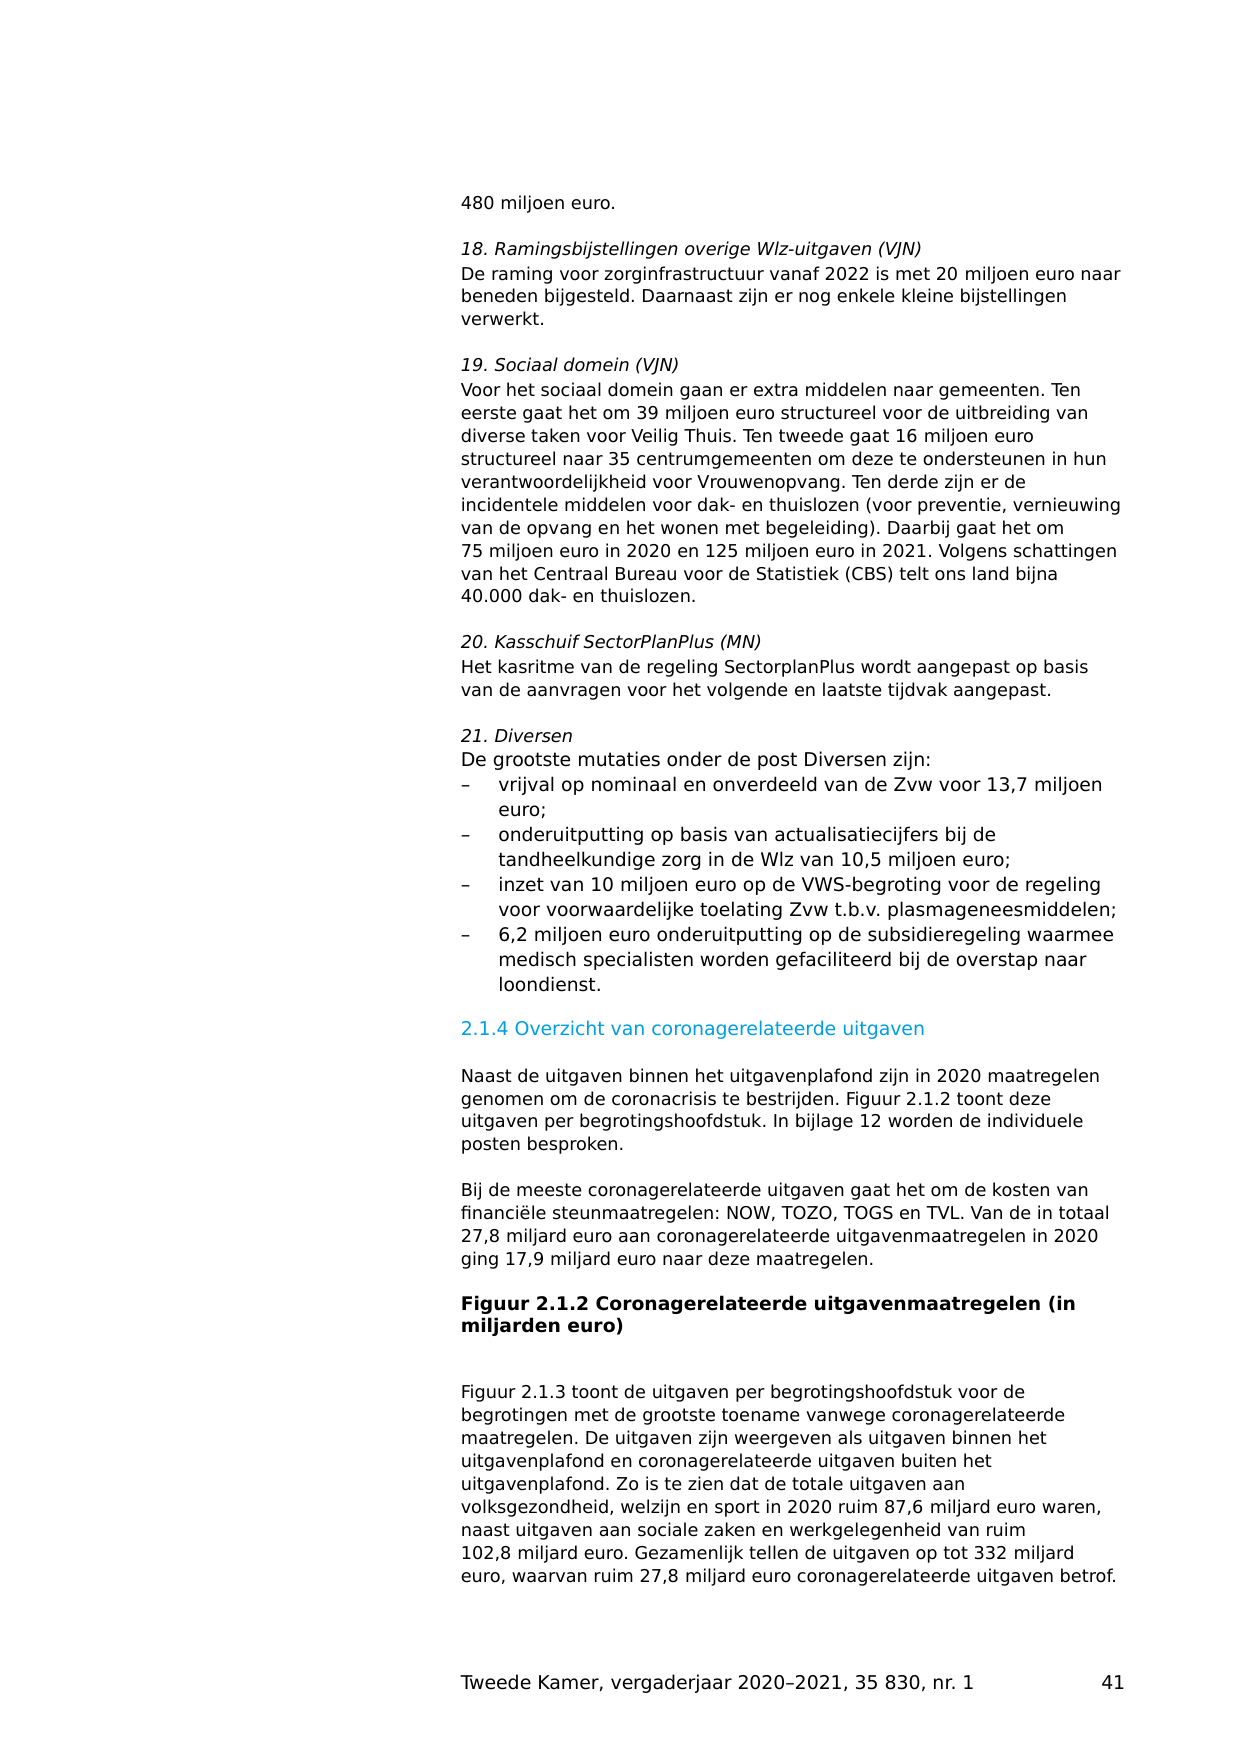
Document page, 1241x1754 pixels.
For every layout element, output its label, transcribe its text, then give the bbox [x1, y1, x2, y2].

list vrijval op nominaal en onverdeeld van de Zvw voor 13,7 miljoen euro; [461, 771, 1125, 821]
text 18. Ramingsbijstellingen overige Wlz-uitgaven (VJN) [461, 237, 1125, 259]
list onderuitputting op basis van actualisatiecijfers bij de tandheelkundige zorg in de Wlz van 10,5 miljoen euro; [461, 821, 1125, 871]
title 2.1.4 Overzicht van coronagerelateerde uitgaven [461, 1018, 1125, 1040]
text 19. Sociaal domein (VJN) [461, 353, 1125, 376]
text 21. Diversen [461, 724, 1125, 747]
text Voor het sociaal domein gaan er extra middelen naar gemeenten. Ten eerste gaat het om 39 miljoen euro structureel voor de uitbreiding van diverse taken voor Veilig Thuis. Ten tweede gaat 16 miljoen euro structureel naar 35 centrumgemeenten om deze te ondersteunen in hun verantwoordelijkheid voor Vrouwenopvang. Ten derde zijn er de incidentele middelen voor dak- en thuislozen (voor preventie, vernieuwing van de opvang en het wonen met begeleiding). Daarbij gaat het om 75 miljoen euro in 2020 en 125 miljoen euro in 2021. Volgens schattingen van het Centraal Bureau voor de Statistiek (CBS) telt ons land bijna 40.000 dak- en thuislozen. [461, 378, 1125, 607]
title Figuur 2.1.2 Coronagerelateerde uitgavenmaatregelen (in miljarden euro) [461, 1293, 1125, 1337]
text 20. Kasschuif SectorPlanPlus (MN) [461, 630, 1125, 653]
text Naast de uitgaven binnen het uitgavenplafond zijn in 2020 maatregelen genomen om de coronacrisis te bestrijden. Figuur 2.1.2 toont deze uitgaven per begrotingshoofdstuk. In bijlage 12 worden de individuele posten besproken. [461, 1064, 1125, 1155]
text Bij de meeste coronagerelateerde uitgaven gaat het om de kosten van financiële steunmaatregelen: NOW, TOZO, TOGS en TVL. Van de in totaal 27,8 miljard euro aan coronagerelateerde uitgavenmaatregelen in 2020 ging 17,9 miljard euro naar deze maatregelen. [461, 1178, 1125, 1270]
list inzet van 10 miljoen euro op de VWS-begroting voor de regeling voor voorwaardelijke toelating Zvw t.b.v. plasmageneesmiddelen; [461, 871, 1125, 921]
list 6,2 miljoen euro onderuitputting op de subsidieregeling waarmee medisch specialisten worden gefaciliteerd bij de overstap naar loondienst. [461, 921, 1125, 996]
text Het kasritme van de regeling SectorplanPlus wordt aangepast op basis van de aanvragen voor het volgende en laatste tijdvak aangepast. [461, 655, 1125, 701]
text De grootste mutaties onder de post Diversen zijn: [461, 749, 1125, 771]
text De raming voor zorginfrastructuur vanaf 2022 is met 20 miljoen euro naar beneden bijgesteld. Daarnaast zijn er nog enkele kleine bijstellingen verwerkt. [461, 262, 1125, 330]
text 480 miljoen euro. [461, 191, 1125, 214]
text Figuur 2.1.3 toont de uitgaven per begrotingshoofdstuk voor de begrotingen met de grootste toename vanwege coronagerelateerde maatregelen. De uitgaven zijn weergeven als uitgaven binnen het uitgavenplafond en coronagerelateerde uitgaven buiten het uitgavenplafond. Zo is te zien dat de totale uitgaven aan volksgezondheid, welzijn en sport in 2020 ruim 87,6 miljard euro waren, naast uitgaven aan sociale zaken en werkgelegenheid van ruim 102,8 miljard euro. Gezamenlijk tellen de uitgaven op tot 332 miljard euro, waarvan ruim 27,8 miljard euro coronagerelateerde uitgaven betrof. [461, 1381, 1125, 1587]
